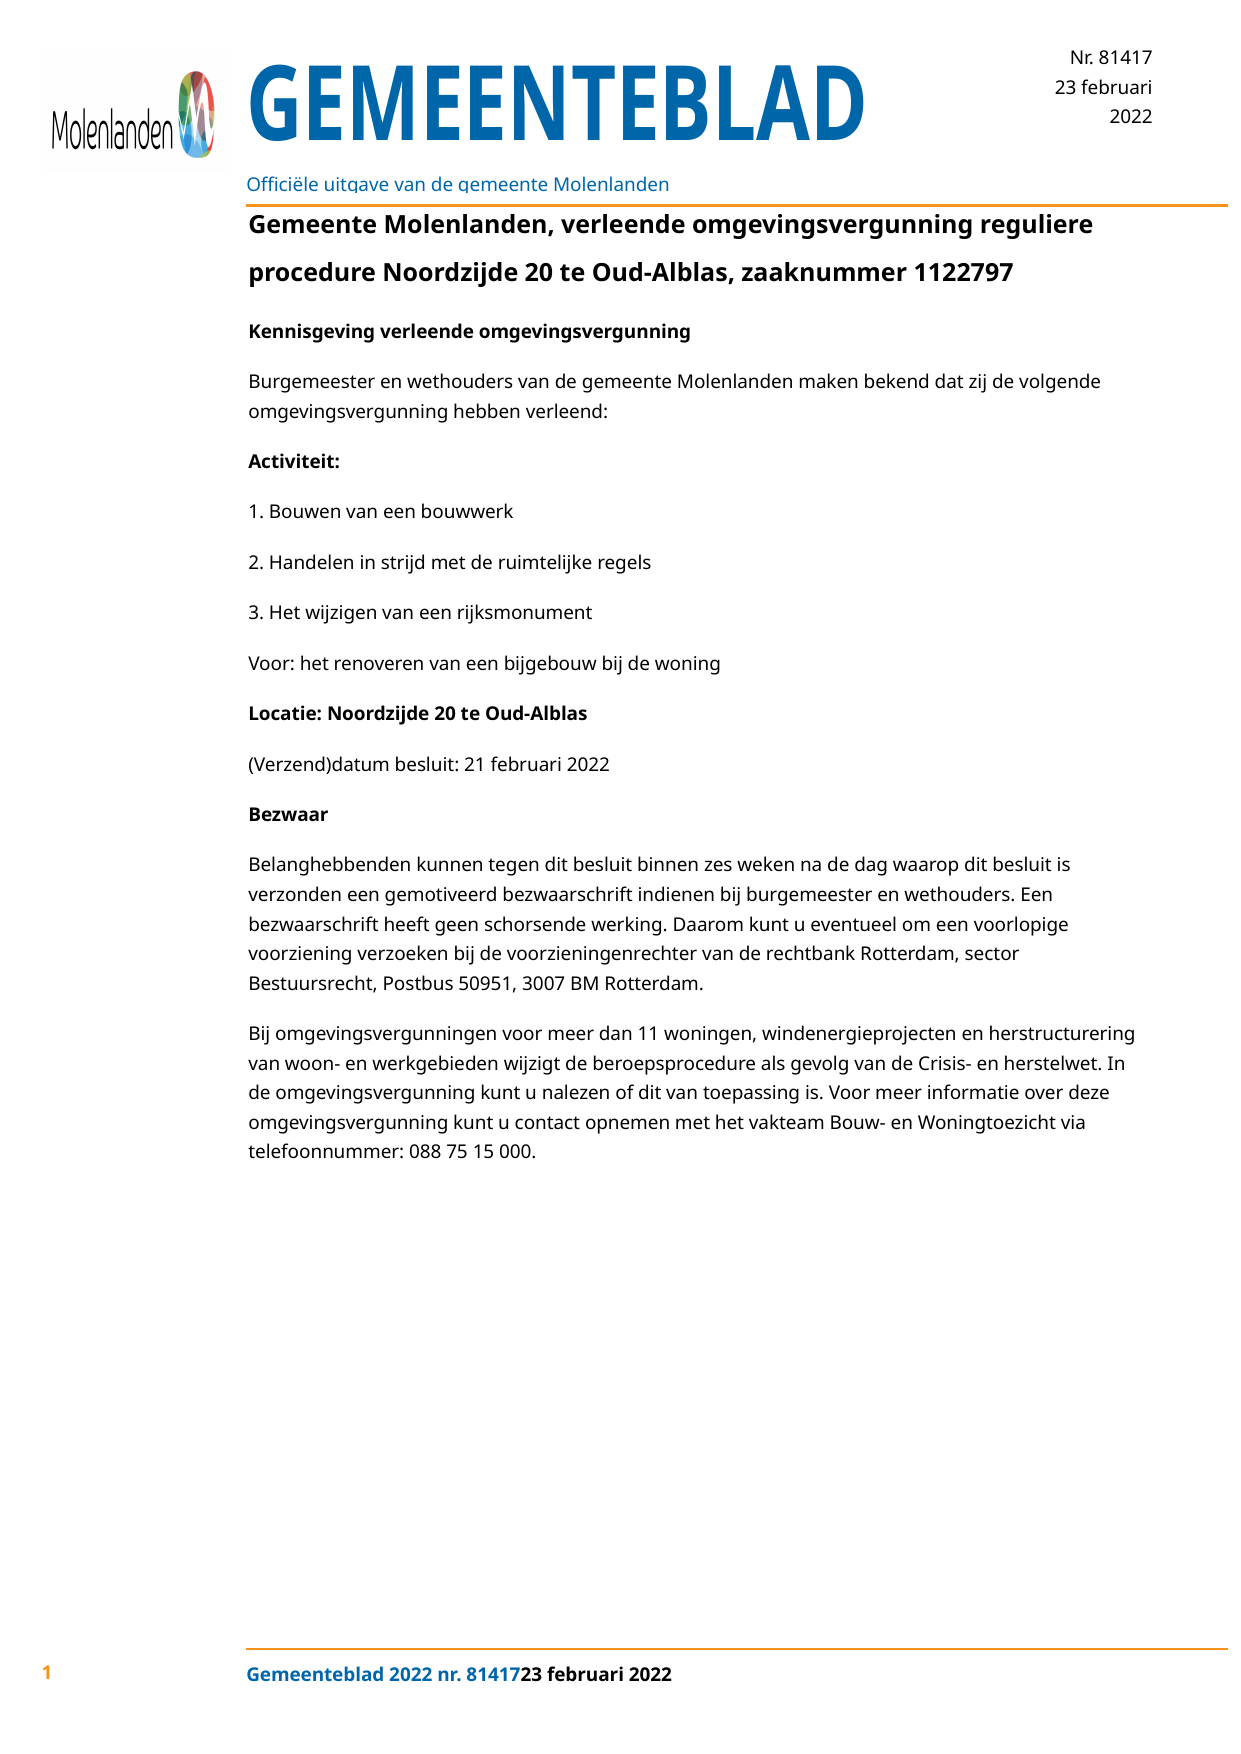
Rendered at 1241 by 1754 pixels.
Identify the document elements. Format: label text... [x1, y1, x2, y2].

text Gemeente Molenlanden, verleende omgevingsvergunning reguliere procedure Noordzijde 20 te Oud-Alblas, zaaknummer 1122797 [248, 207, 1152, 288]
text Kennisgeving verleende omgevingsvergunning [248, 318, 1152, 344]
text Activiteit: [248, 448, 1152, 474]
text 1. Bouwen van een bouwwerk [248, 499, 1152, 524]
text Belanghebbenden kunnen tegen dit besluit binnen zes weken na de dag waarop dit besluit is verzonden een gemotiveerd bezwaarschrift indienen bij burgemeester en wethouders. Een bezwaarschrift heeft geen schorsende werking. Daarom kunt u eventueel om een voorlopige voorziening verzoeken bij de voorzieningenrechter van de rechtbank Rotterdam, sector Bestuursrecht, Postbus 50951, 3007 BM Rotterdam. [248, 852, 1152, 996]
text 3. Het wijzigen van een rijksmonument [248, 599, 1152, 625]
text Locatie: Noordzijde 20 te Oud-Alblas [248, 700, 1152, 726]
text Bezwaar [248, 801, 1152, 827]
text Bij omgevingsvergunningen voor meer dan 11 woningen, windenergieprojecten en herstructurering van woon- en werkgebieden wijzigt de beroepsprocedure als gevolg van de Crisis- en herstelwet. In de omgevingsvergunning kunt u nalezen of dit van toepassing is. Voor meer informatie over deze omgevingsvergunning kunt u contact opnemen met het vakteam Bouw- en Woningtoezicht via telefoonnummer: 088 75 15 000. [248, 1020, 1152, 1164]
text Voor: het renoveren van een bijgebouw bij de woning [248, 650, 1152, 676]
picture [41, 47, 231, 172]
text (Verzend)datum besluit: 21 februari 2022 [248, 751, 1152, 777]
text Burgemeester en wethouders van de gemeente Molenlanden maken bekend dat zij de volgende omgevingsvergunning hebben verleend: [248, 368, 1152, 424]
text 2. Handelen in strijd met de ruimtelijke regels [248, 549, 1152, 575]
